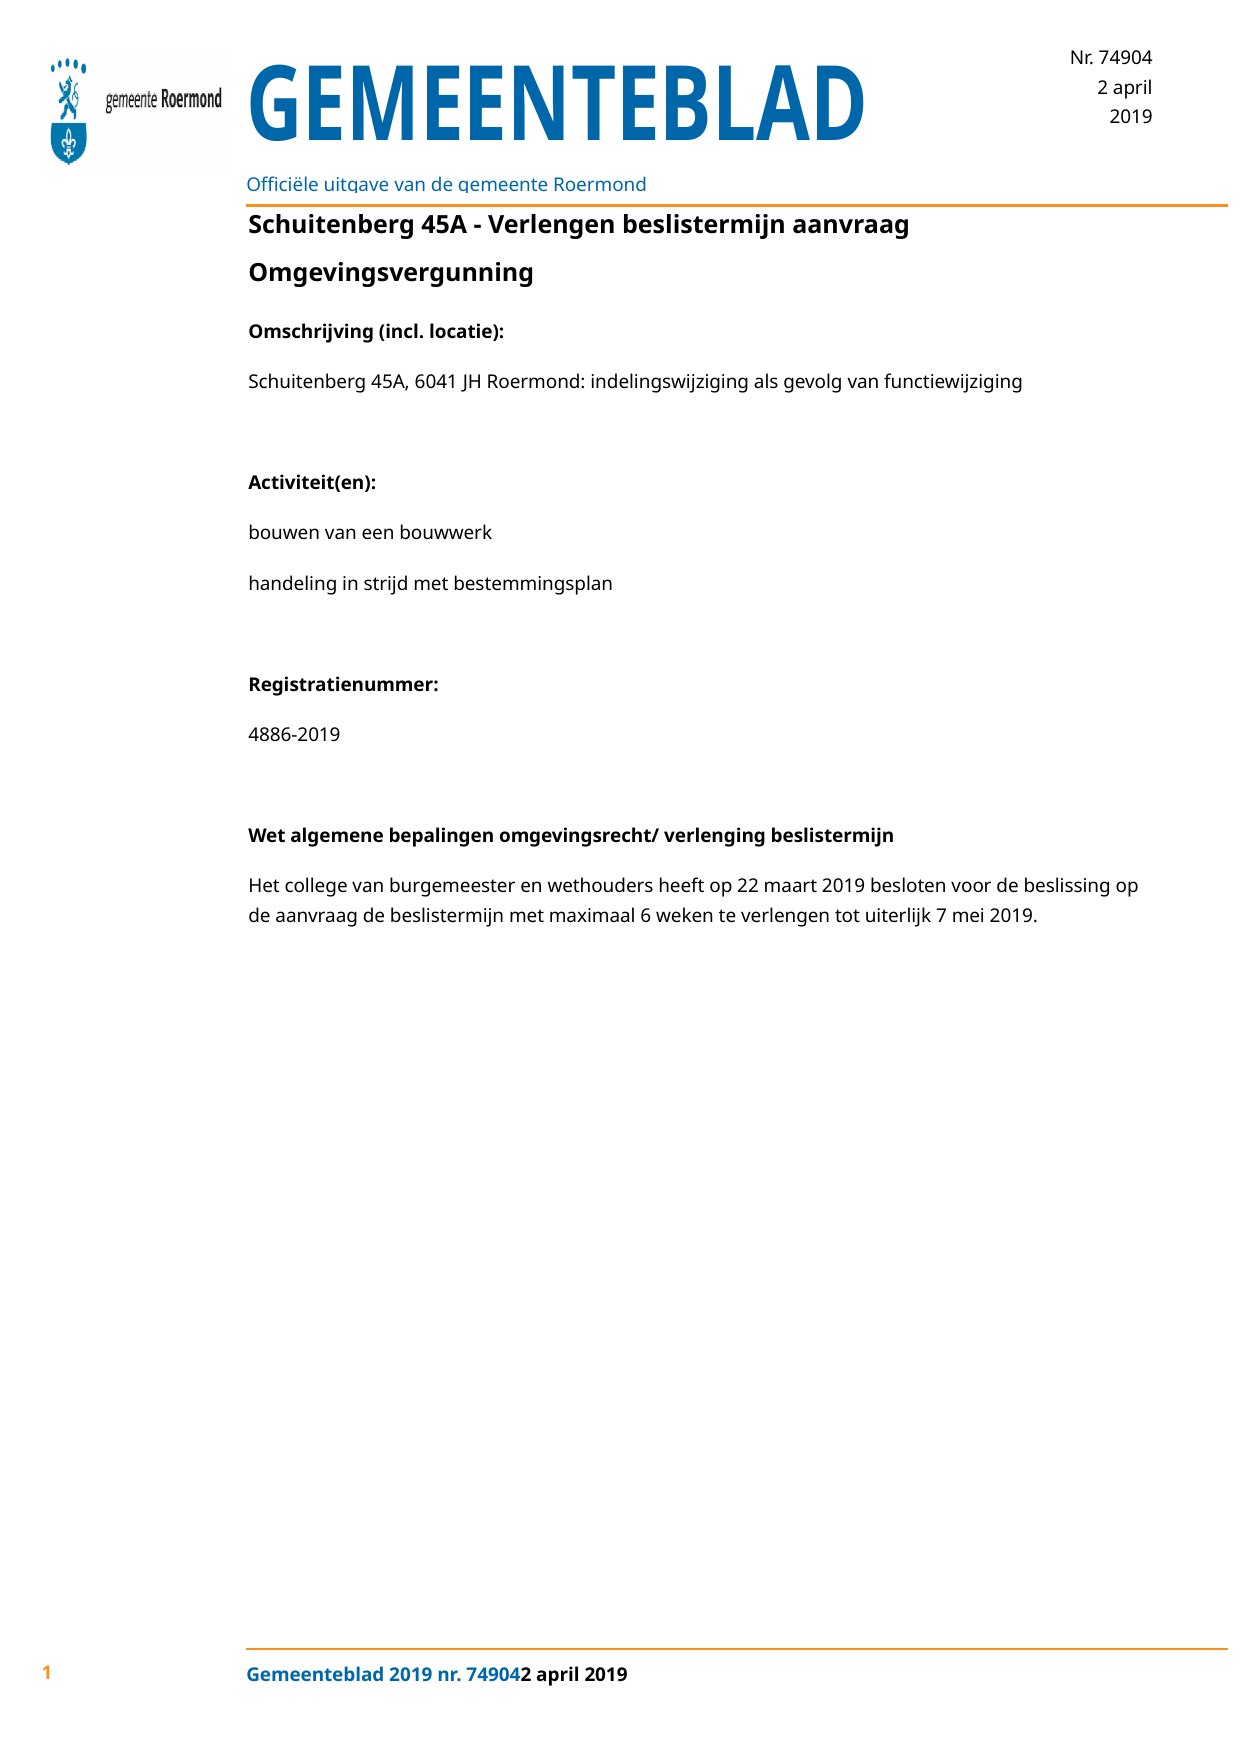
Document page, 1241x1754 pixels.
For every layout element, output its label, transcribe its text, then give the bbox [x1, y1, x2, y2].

text bouwen van een bouwwerk [248, 519, 1152, 545]
text Omschrijving (incl. locatie): [248, 318, 1152, 344]
text handeling in strijd met bestemmingsplan [248, 570, 1152, 596]
text 4886-2019 [248, 721, 1152, 747]
text Schuitenberg 45A - Verlengen beslistermijn aanvraag Omgevingsvergunning [248, 207, 1152, 288]
text Het college van burgemeester en wethouders heeft op 22 maart 2019 besloten voor de beslissing op de aanvraag de beslistermijn met maximaal 6 weken te verlengen tot uiterlijk 7 mei 2019. [248, 872, 1152, 928]
text Activiteit(en): [248, 469, 1152, 495]
text Wet algemene bepalingen omgevingsrecht/ verlenging beslistermijn [248, 822, 1152, 848]
text Registratienummer: [248, 671, 1152, 697]
text Schuitenberg 45A, 6041 JH Roermond: indelingswijziging als gevolg van functiewijziging [248, 368, 1152, 394]
picture [41, 47, 231, 172]
